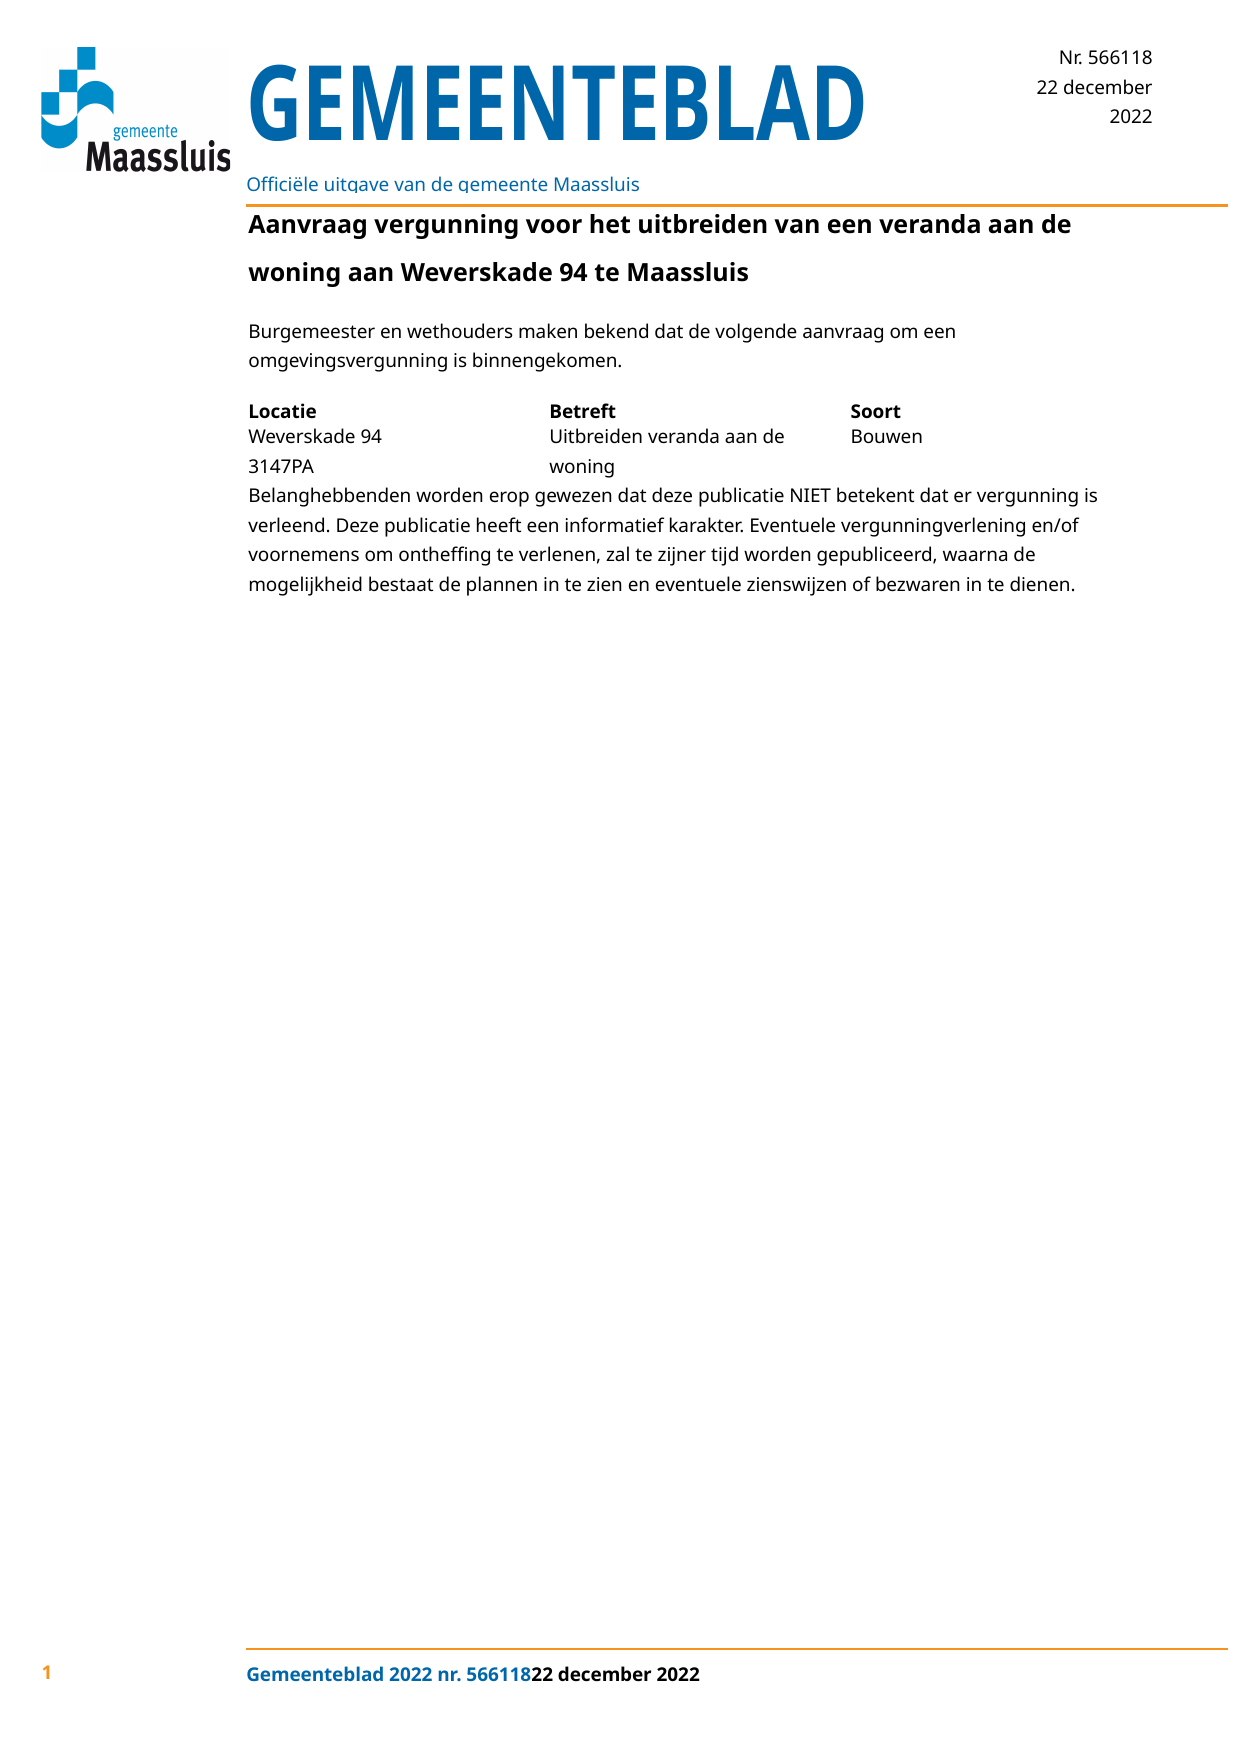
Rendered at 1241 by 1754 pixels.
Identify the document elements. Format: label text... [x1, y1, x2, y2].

table_header Soort [850, 398, 1152, 424]
text Aanvraag vergunning voor het uitbreiden van een veranda aan de woning aan Weverskade 94 te Maassluis [248, 207, 1152, 288]
text Belanghebbenden worden erop gewezen dat deze publicatie NIET betekent dat er vergunning is verleend. Deze publicatie heeft een informatief karakter. Eventuele vergunningverlening en/of voornemens om ontheffing te verlenen, zal te zijner tijd worden gepubliceerd, waarna de mogelijkheid bestaat de plannen in te zien en eventuele zienswijzen of bezwaren in te dienen. [248, 482, 1152, 597]
table_cell Uitbreiden veranda aan de woning [549, 424, 850, 479]
text Burgemeester en wethouders maken bekend dat de volgende aanvraag om een omgevingsvergunning is binnengekomen. [248, 318, 1152, 373]
table_header Locatie [248, 398, 549, 424]
picture [41, 47, 231, 172]
table_cell Weverskade 94 3147PA [248, 424, 549, 479]
picture [41, 47, 77, 92]
table_cell Bouwen [850, 424, 1152, 479]
table_header Betreft [549, 398, 850, 424]
